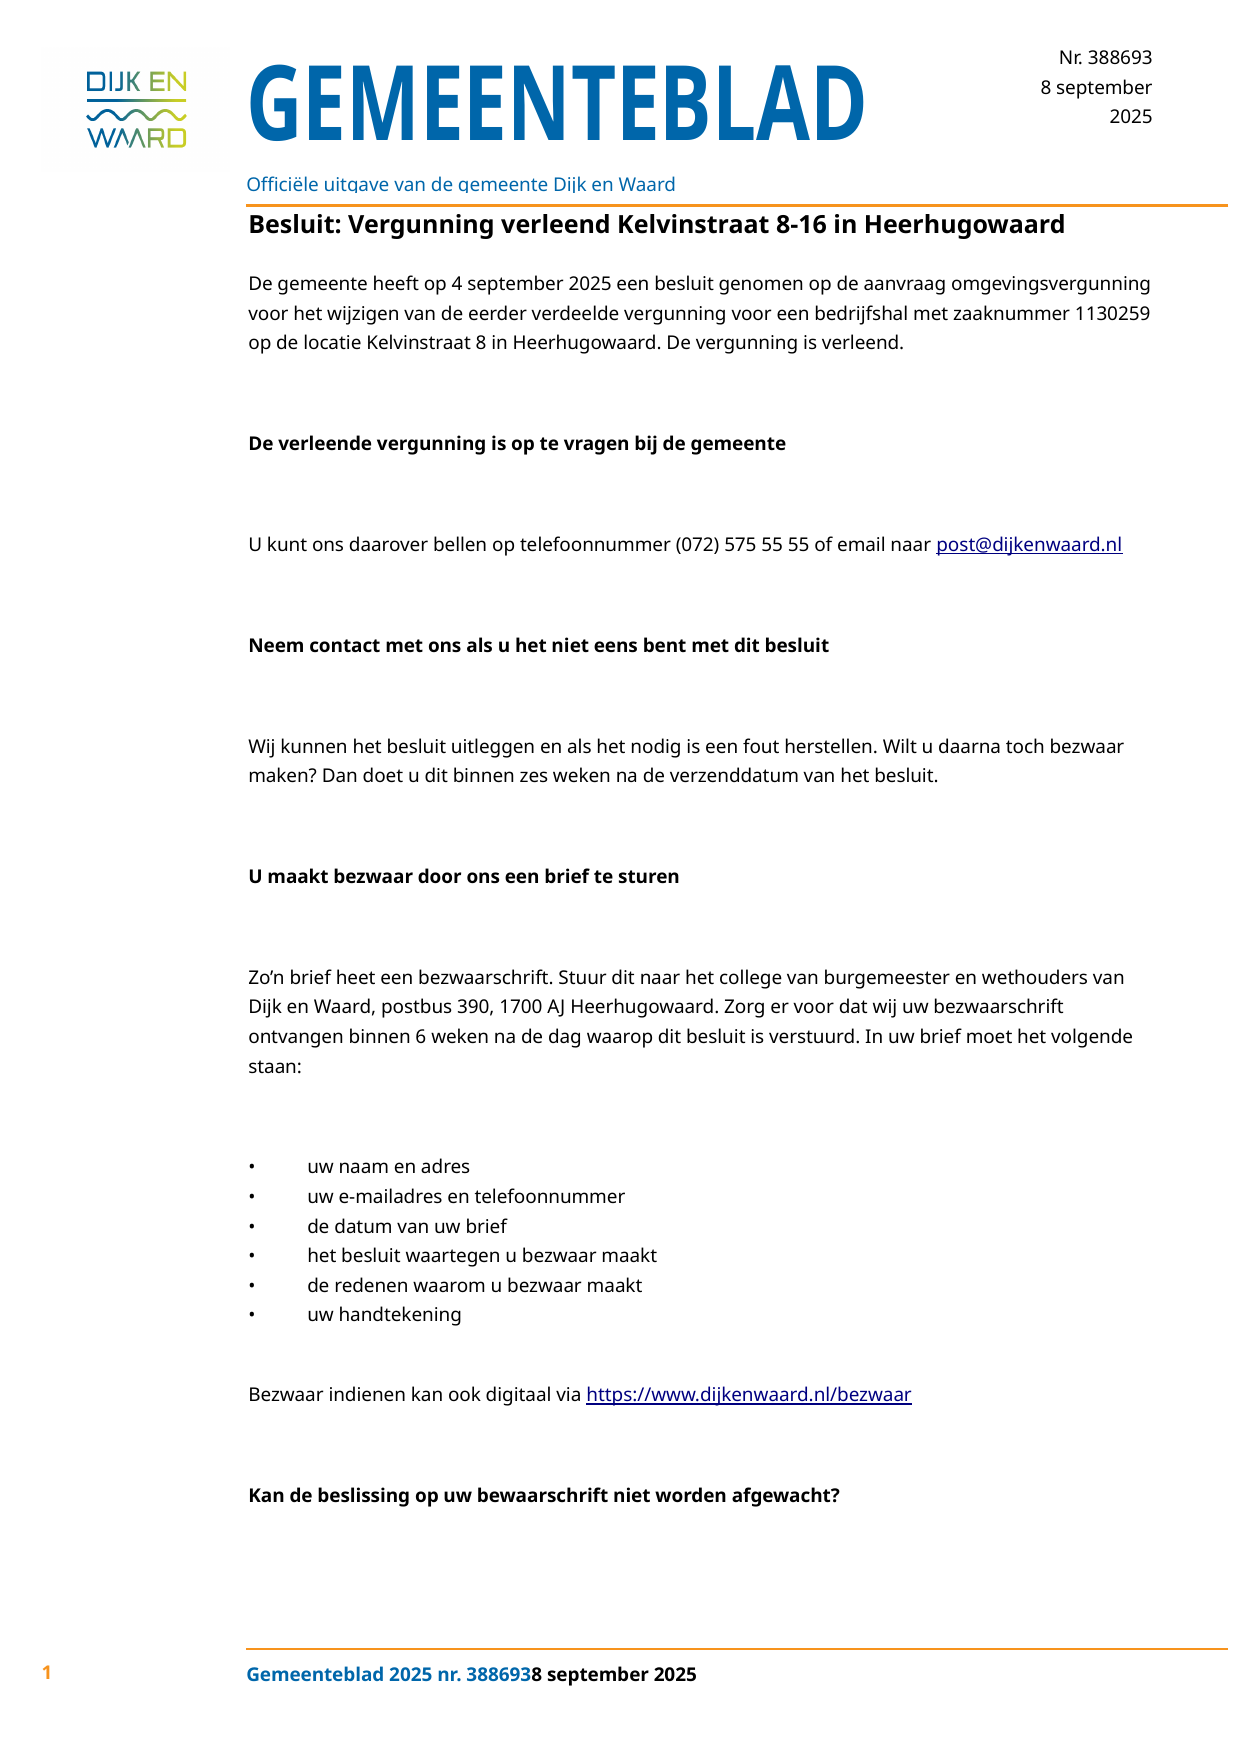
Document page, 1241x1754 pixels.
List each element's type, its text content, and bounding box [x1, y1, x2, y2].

text Neem contact met ons als u het niet eens bent met dit besluit [248, 632, 1152, 658]
text Besluit: Vergunning verleend Kelvinstraat 8-16 in Heerhugowaard [248, 207, 1152, 241]
list de redenen waarom u bezwaar maakt [248, 1272, 1152, 1298]
list het besluit waartegen u bezwaar maakt [248, 1242, 1152, 1268]
text De verleende vergunning is op te vragen bij de gemeente [248, 430, 1152, 456]
text Wij kunnen het besluit uitleggen en als het nodig is een fout herstellen. Wilt u daarna toch bezwaar maken? Dan doet u dit binnen zes weken na de verzenddatum van het besluit. [248, 733, 1152, 788]
list uw naam en adres [248, 1154, 1152, 1179]
list uw e-mailadres en telefoonnummer [248, 1183, 1152, 1209]
text U maakt bezwaar door ons een brief te sturen [248, 863, 1152, 889]
text Zo’n brief heet een bezwaarschrift. Stuur dit naar het college van burgemeester en wethouders van Dijk en Waard, postbus 390, 1700 AJ Heerhugowaard. Zorg er voor dat wij uw bezwaarschrift ontvangen binnen 6 weken na de dag waarop dit besluit is verstuurd. In uw brief moet het volgende staan: [248, 964, 1152, 1078]
text De gemeente heeft op 4 september 2025 een besluit genomen op de aanvraag omgevingsvergunning voor het wijzigen van de eerder verdeelde vergunning voor een bedrijfshal met zaaknummer 1130259 op de locatie Kelvinstraat 8 in Heerhugowaard. De vergunning is verleend. [248, 270, 1152, 355]
list uw handtekening [248, 1302, 1152, 1327]
picture [41, 47, 231, 172]
text Bezwaar indienen kan ook digitaal via https://www.dijkenwaard.nl/bezwaar [248, 1382, 1152, 1407]
text U kunt ons daarover bellen op telefoonnummer (072) 575 55 55 of email naar post@dijkenwaard.nl [248, 531, 1152, 557]
text Kan de beslissing op uw bewaarschrift niet worden afgewacht? [248, 1482, 1152, 1508]
list de datum van uw brief [248, 1213, 1152, 1238]
